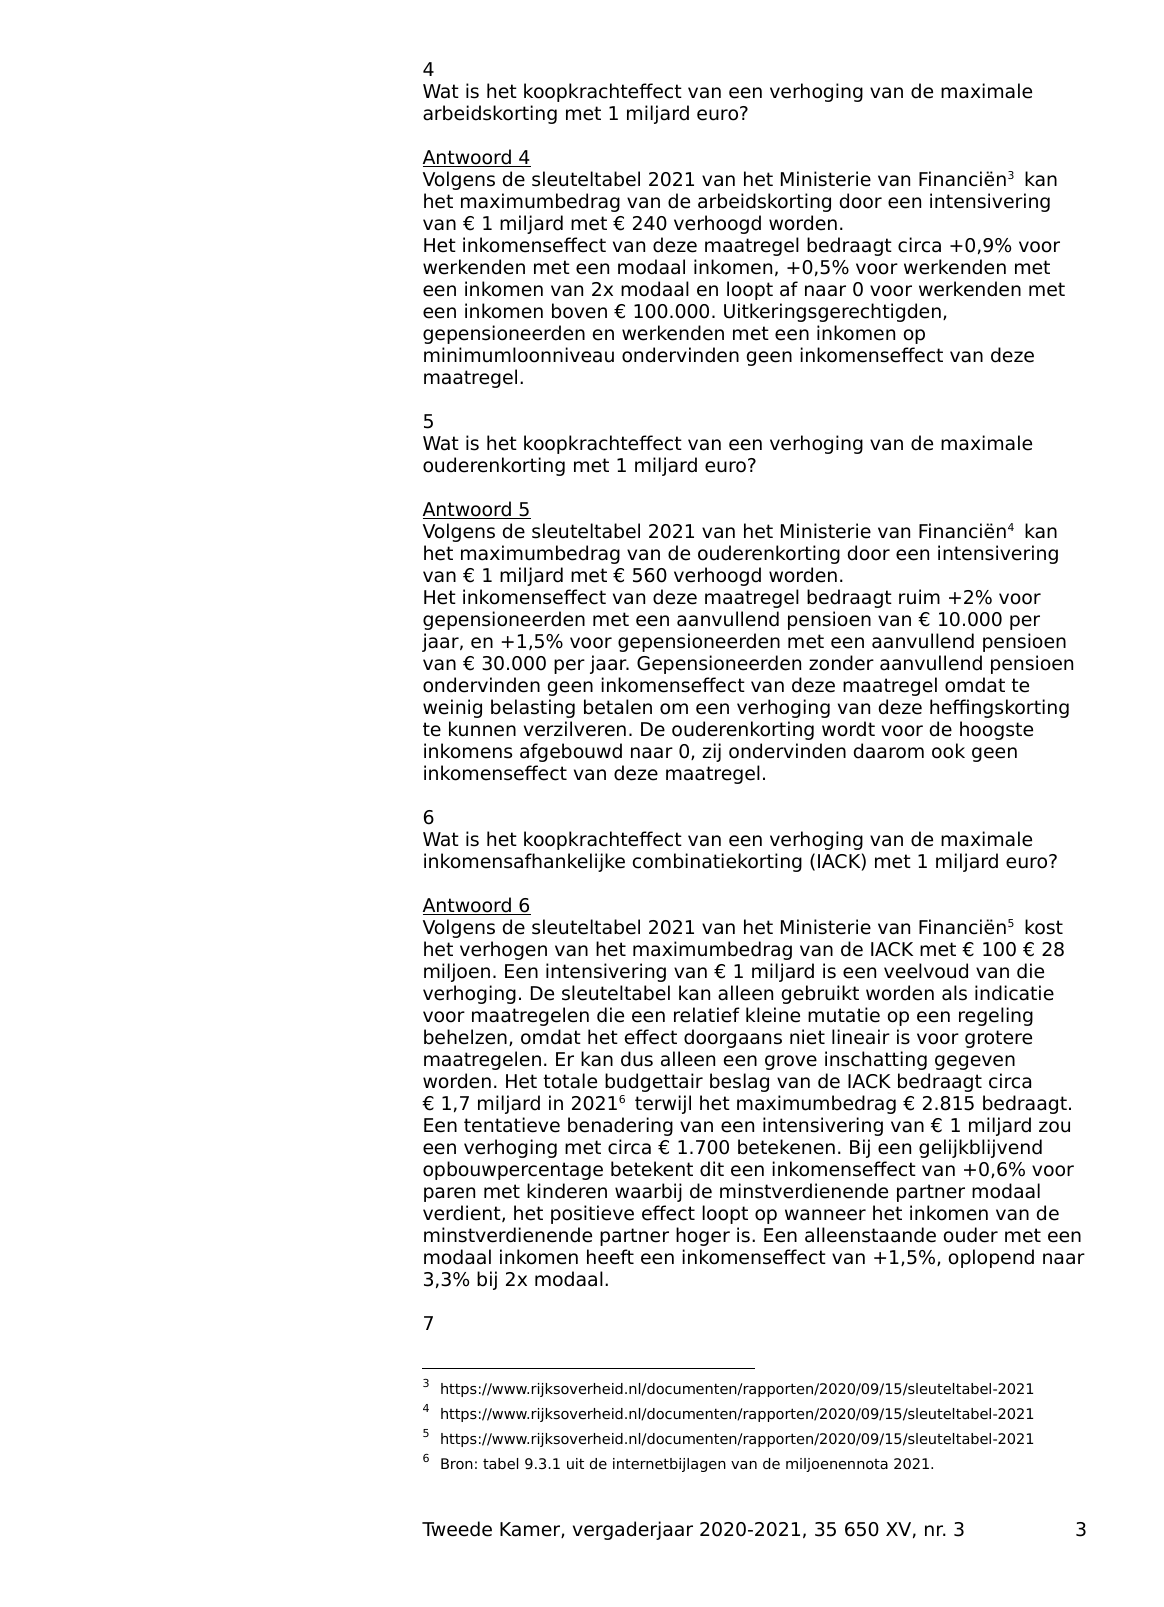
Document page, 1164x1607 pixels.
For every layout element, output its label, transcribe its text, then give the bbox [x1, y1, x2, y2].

text Bron: tabel 9.3.1 uit de internetbijlagen van de miljoenennota 2021. [422, 1452, 1087, 1474]
text Volgens de sleuteltabel 2021 van het Ministerie van Financiën kan het maximumbedrag van de arbeidskorting door een intensivering van € 1 miljard met € 240 verhoogd worden. [422, 169, 1087, 235]
text 7 [422, 1313, 1087, 1335]
text Antwoord 4 [422, 147, 1087, 169]
text Wat is het koopkrachteffect van een verhoging van de maximale inkomensafhankelijke combinatiekorting (IACK) met 1 miljard euro? [422, 829, 1087, 873]
text https://www.rijksoverheid.nl/documenten/rapporten/2020/09/15/sleuteltabel-2021 [422, 1427, 1087, 1449]
text Antwoord 5 [422, 499, 1087, 521]
text https://www.rijksoverheid.nl/documenten/rapporten/2020/09/15/sleuteltabel-2021 [422, 1377, 1087, 1399]
text Wat is het koopkrachteffect van een verhoging van de maximale arbeidskorting met 1 miljard euro? [422, 81, 1087, 125]
text Het inkomenseffect van deze maatregel bedraagt ruim +2% voor gepensioneerden met een aanvullend pensioen van € 10.000 per jaar, en +1,5% voor gepensioneerden met een aanvullend pensioen van € 30.000 per jaar. Gepensioneerden zonder aanvullend pensioen ondervinden geen inkomenseffect van deze maatregel omdat te weinig belasting betalen om een verhoging van deze heffingskorting te kunnen verzilveren. De ouderenkorting wordt voor de hoogste inkomens afgebouwd naar 0, zij ondervinden daarom ook geen inkomenseffect van deze maatregel. [422, 587, 1087, 785]
text Volgens de sleuteltabel 2021 van het Ministerie van Financiën kan het maximumbedrag van de ouderenkorting door een intensivering van € 1 miljard met € 560 verhoogd worden. [422, 521, 1087, 587]
text 6 [422, 807, 1087, 829]
text Wat is het koopkrachteffect van een verhoging van de maximale ouderenkorting met 1 miljard euro? [422, 433, 1087, 477]
text Het inkomenseffect van deze maatregel bedraagt circa +0,9% voor werkenden met een modaal inkomen, +0,5% voor werkenden met een inkomen van 2x modaal en loopt af naar 0 voor werkenden met een inkomen boven € 100.000. Uitkeringsgerechtigden, gepensioneerden en werkenden met een inkomen op minimumloonniveau ondervinden geen inkomenseffect van deze maatregel. [422, 235, 1087, 389]
text https://www.rijksoverheid.nl/documenten/rapporten/2020/09/15/sleuteltabel-2021 [422, 1402, 1087, 1424]
text Antwoord 6 [422, 895, 1087, 917]
text Volgens de sleuteltabel 2021 van het Ministerie van Financiën kost het verhogen van het maximumbedrag van de IACK met € 100 € 28 miljoen. Een intensivering van € 1 miljard is een veelvoud van die verhoging. De sleuteltabel kan alleen gebruikt worden als indicatie voor maatregelen die een relatief kleine mutatie op een regeling behelzen, omdat het effect doorgaans niet lineair is voor grotere maatregelen. Er kan dus alleen een grove inschatting gegeven worden. Het totale budgettair beslag van de IACK bedraagt circa € 1,7 miljard in 2021 terwijl het maximumbedrag € 2.815 bedraagt. Een tentatieve benadering van een intensivering van € 1 miljard zou een verhoging met circa € 1.700 betekenen. Bij een gelijkblijvend opbouwpercentage betekent dit een inkomenseffect van +0,6% voor paren met kinderen waarbij de minstverdienende partner modaal verdient, het positieve effect loopt op wanneer het inkomen van de minstverdienende partner hoger is. Een alleenstaande ouder met een modaal inkomen heeft een inkomenseffect van +1,5%, oplopend naar 3,3% bij 2x modaal. [422, 917, 1087, 1291]
text 5 [422, 411, 1087, 433]
text 4 [422, 59, 1087, 81]
